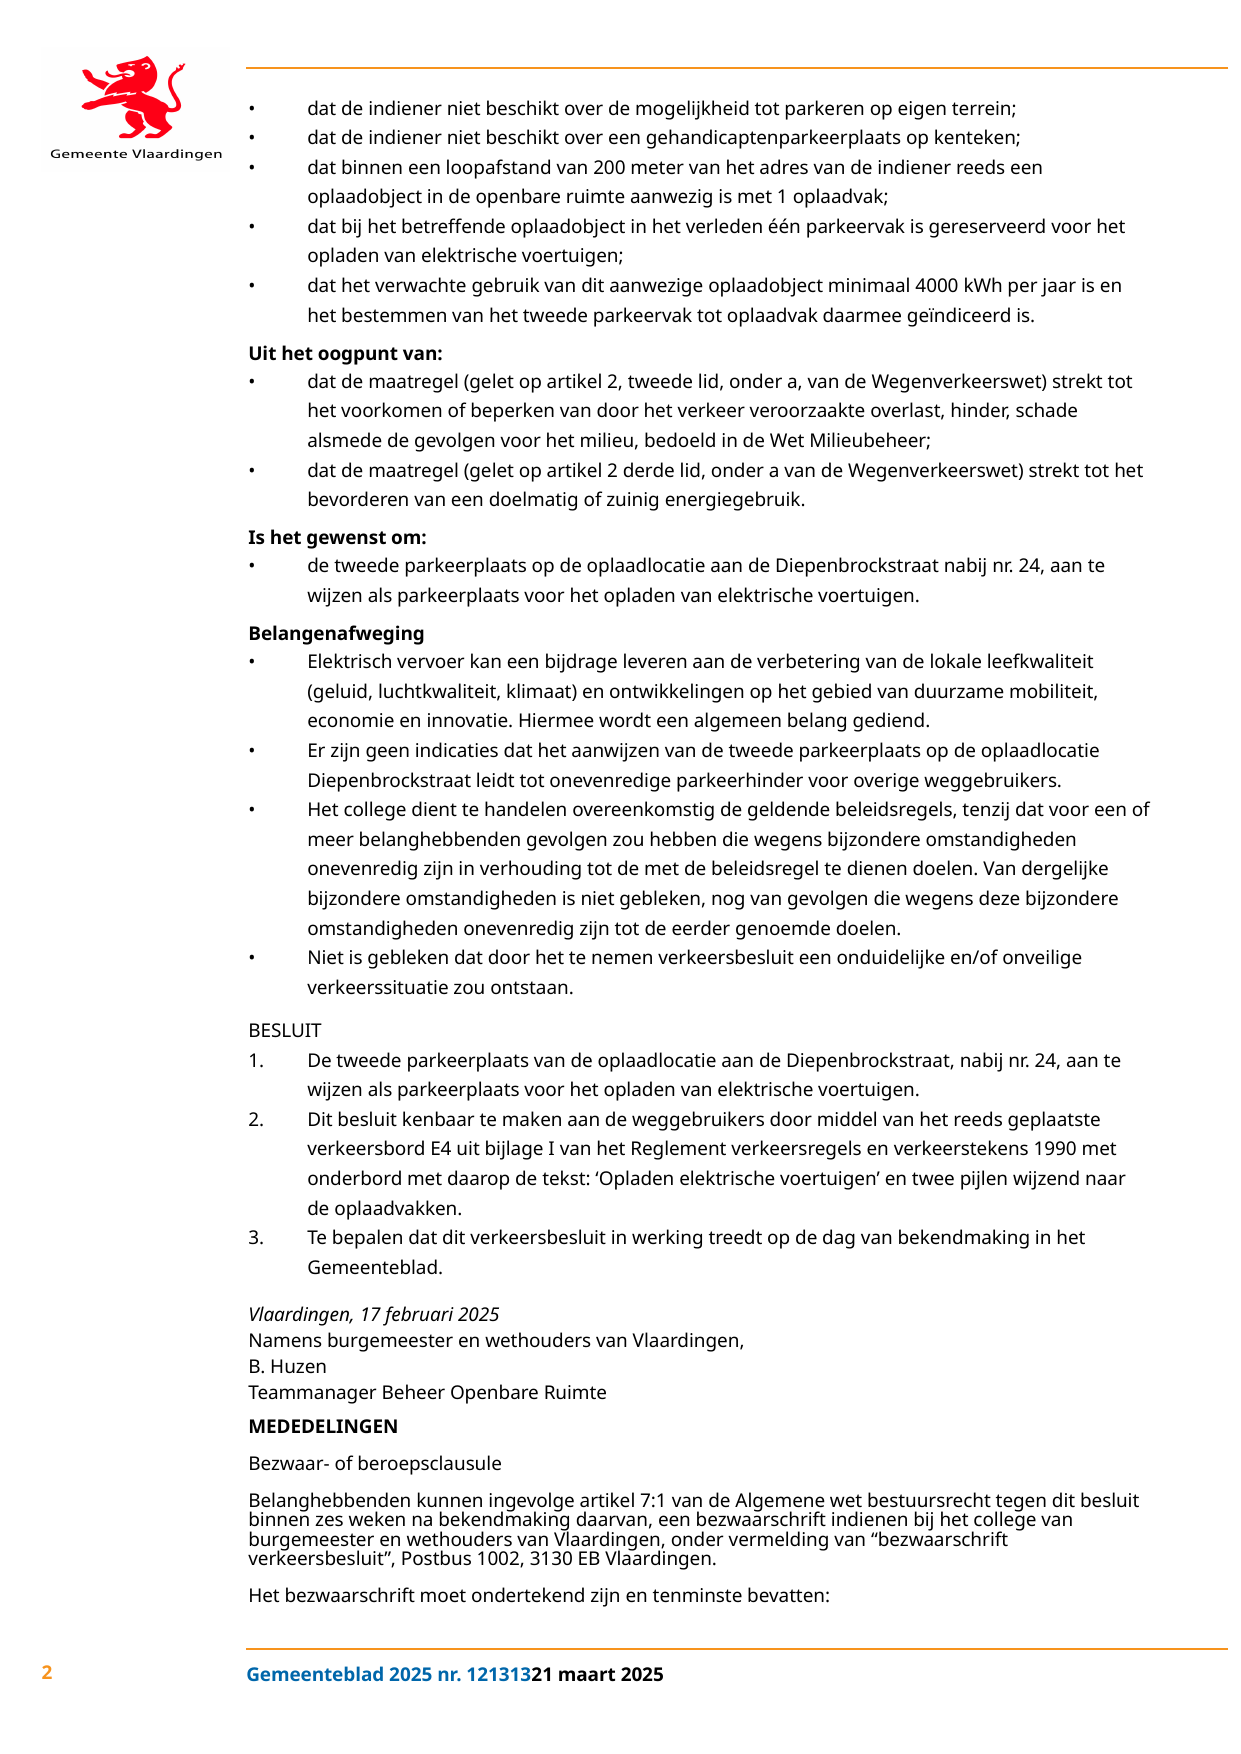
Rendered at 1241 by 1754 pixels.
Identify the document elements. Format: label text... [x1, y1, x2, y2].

list dat de maatregel (gelet op artikel 2, tweede lid, onder a, van de Wegenverkeerswet) strekt tot het voorkomen of beperken van door het verkeer veroorzaakte overlast, hinder, schade alsmede de gevolgen voor het milieu, bedoeld in de Wet Milieubeheer; [248, 368, 1152, 453]
list Er zijn geen indicaties dat het aanwijzen van de tweede parkeerplaats op de oplaadlocatie Diepenbrockstraat leidt tot onevenredige parkeerhinder voor overige weggebruikers. [248, 737, 1152, 793]
text Belanghebbenden kunnen ingevolge artikel 7:1 van de Algemene wet bestuursrecht tegen dit besluit binnen zes weken na bekendmaking daarvan, een bezwaarschrift indienen bij het college van burgemeester en wethouders van Vlaardingen, onder vermelding van “bezwaarschrift verkeersbesluit”, Postbus 1002, 3130 EB Vlaardingen. [248, 1492, 1152, 1569]
list dat binnen een loopafstand van 200 meter van het adres van de indiener reeds een oplaadobject in de openbare ruimte aanwezig is met 1 oplaadvak; [248, 154, 1152, 209]
list dat het verwachte gebruik van dit aanwezige oplaadobject minimaal 4000 kWh per jaar is en het bestemmen van het tweede parkeervak tot oplaadvak daarmee geïndiceerd is. [248, 272, 1152, 328]
list dat de indiener niet beschikt over een gehandicaptenparkeerplaats op kenteken; [248, 124, 1152, 150]
list Te bepalen dat dit verkeersbesluit in werking treedt op de dag van bekendmaking in het Gemeenteblad. [248, 1224, 1152, 1279]
list De tweede parkeerplaats van de oplaadlocatie aan de Diepenbrockstraat, nabij nr. 24, aan te wijzen als parkeerplaats voor het opladen van elektrische voertuigen. [248, 1047, 1152, 1102]
list dat de indiener niet beschikt over de mogelijkheid tot parkeren op eigen terrein; [248, 95, 1152, 121]
text Namens burgemeester en wethouders van Vlaardingen, [248, 1327, 1152, 1353]
list Elektrisch vervoer kan een bijdrage leveren aan de verbetering van de lokale leefkwaliteit (geluid, luchtkwaliteit, klimaat) en ontwikkelingen op het gebied van duurzame mobiliteit, economie en innovatie. Hiermee wordt een algemeen belang gediend. [248, 648, 1152, 733]
list Dit besluit kenbaar te maken aan de weggebruikers door middel van het reeds geplaatste verkeersbord E4 uit bijlage I van het Reglement verkeersregels en verkeerstekens 1990 met onderbord met daarop de tekst: ‘Opladen elektrische voertuigen’ en twee pijlen wijzend naar de oplaadvakken. [248, 1106, 1152, 1220]
list Niet is gebleken dat door het te nemen verkeersbesluit een onduidelijke en/of onveilige verkeerssituatie zou ontstaan. [248, 944, 1152, 1000]
picture [41, 47, 231, 172]
list Het college dient te handelen overeenkomstig de geldende beleidsregels, tenzij dat voor een of meer belanghebbenden gevolgen zou hebben die wegens bijzondere omstandigheden onevenredig zijn in verhouding tot de met de beleidsregel te dienen doelen. Van dergelijke bijzondere omstandigheden is niet gebleken, nog van gevolgen die wegens deze bijzondere omstandigheden onevenredig zijn tot de eerder genoemde doelen. [248, 796, 1152, 941]
text BESLUIT [248, 1017, 1152, 1043]
text Is het gewenst om: [248, 524, 1152, 550]
text Het bezwaarschrift moet ondertekend zijn en tenminste bevatten: [248, 1587, 1152, 1606]
text B. Huzen [248, 1353, 1152, 1379]
text Vlaardingen, 17 februari 2025 [248, 1302, 1152, 1327]
list dat bij het betreffende oplaadobject in het verleden één parkeervak is gereserveerd voor het opladen van elektrische voertuigen; [248, 213, 1152, 268]
list de tweede parkeerplaats op de oplaadlocatie aan de Diepenbrockstraat nabij nr. 24, aan te wijzen als parkeerplaats voor het opladen van elektrische voertuigen. [248, 553, 1152, 608]
text MEDEDELINGEN [248, 1418, 1152, 1437]
text Teammanager Beheer Openbare Ruimte [248, 1379, 1152, 1404]
list dat de maatregel (gelet op artikel 2 derde lid, onder a van de Wegenverkeerswet) strekt tot het bevorderen van een doelmatig of zuinig energiegebruik. [248, 457, 1152, 512]
text Belangenafweging [248, 620, 1152, 646]
text Uit het oogpunt van: [248, 340, 1152, 366]
text Bezwaar- of beroepsclausule [248, 1455, 1152, 1474]
